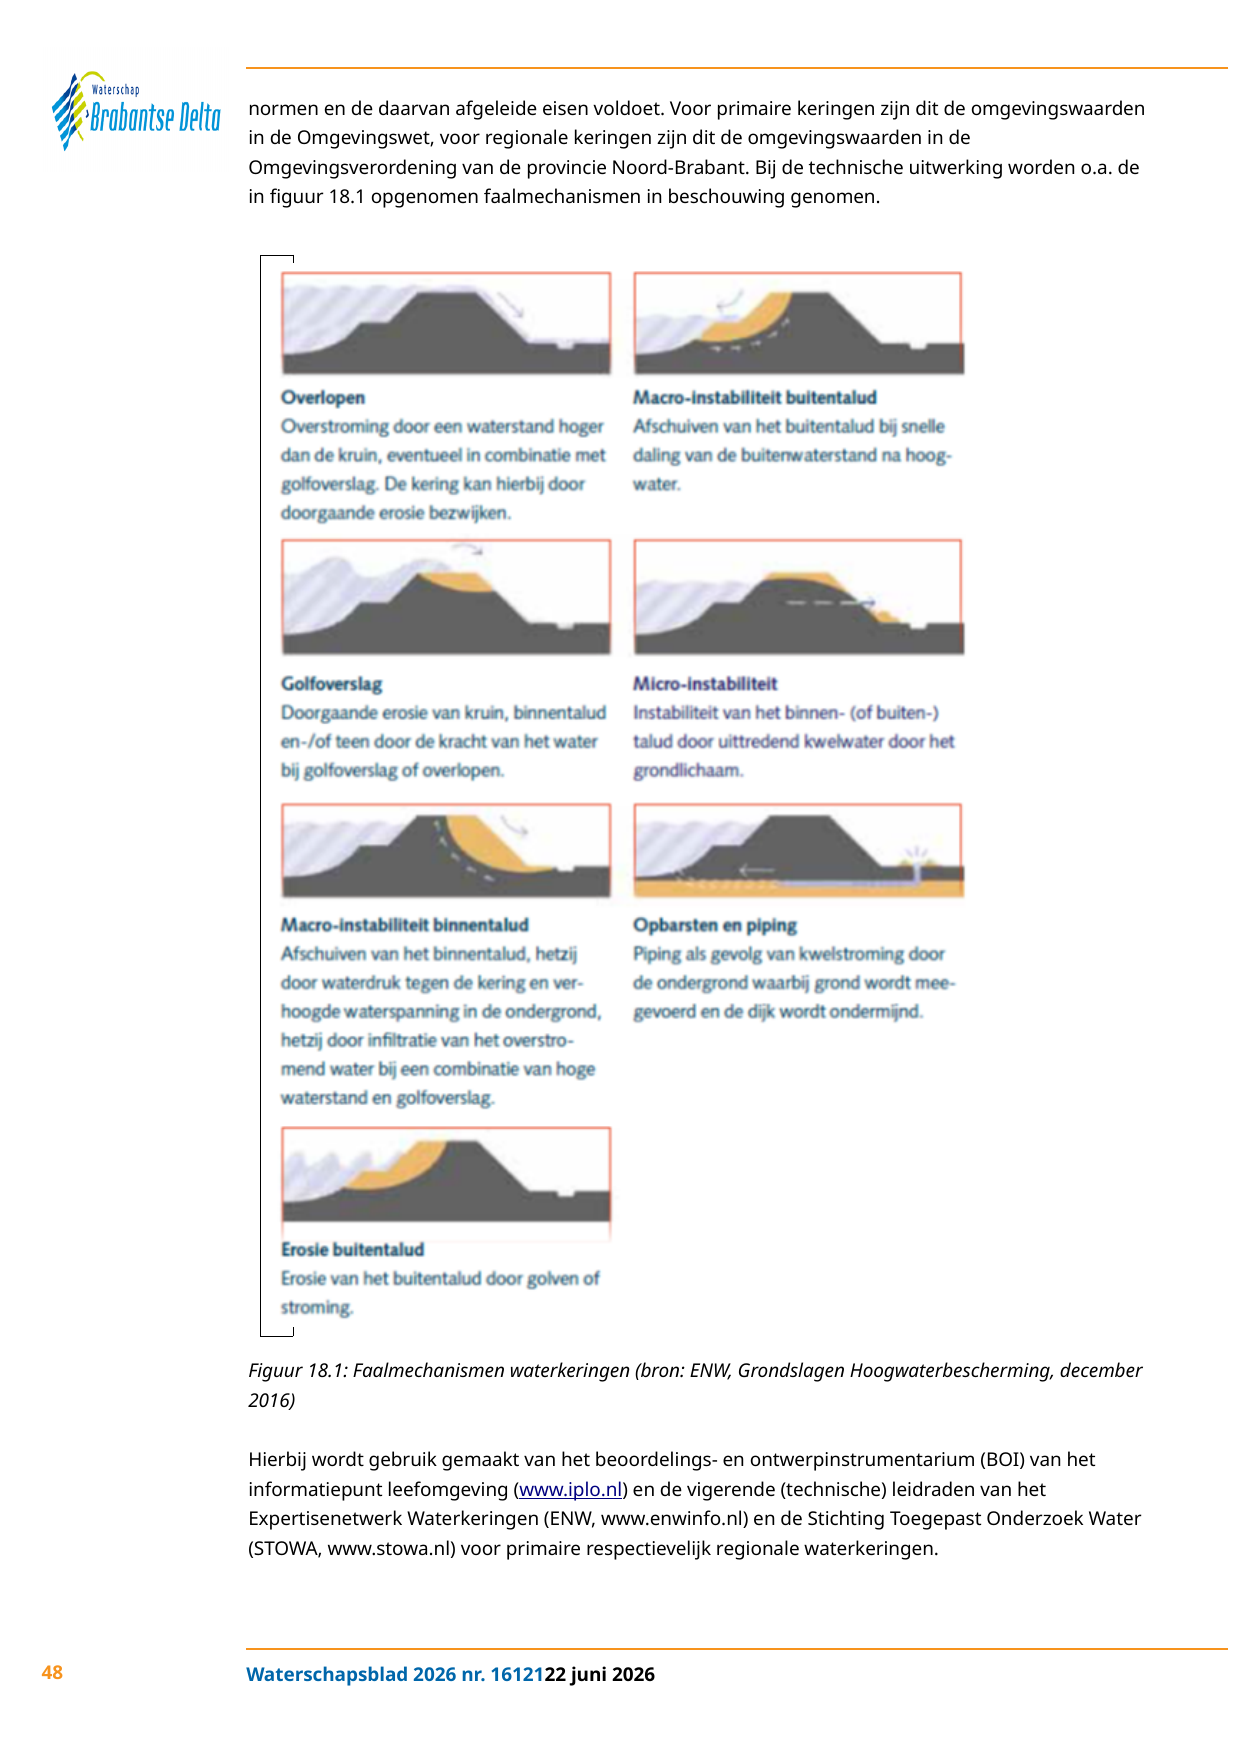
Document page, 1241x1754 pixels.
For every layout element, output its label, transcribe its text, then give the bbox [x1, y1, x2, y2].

text normen en de daarvan afgeleide eisen voldoet. Voor primaire keringen zijn dit de omgevingswaarden in de Omgevingswet, voor regionale keringen zijn dit de omgevingswaarden in de Omgevingsverordening van de provincie Noord-Brabant. Bij de technische uitwerking worden o.a. de in figuur 18.1 opgenomen faalmechanismen in beschouwing genomen. [248, 95, 1152, 209]
text Hierbij wordt gebruik gemaakt van het beoordelings- en ontwerpinstrumentarium (BOI) van het informatiepunt leefomgeving (www.iplo.nl) en de vigerende (technische) leidraden van het Expertisenetwerk Waterkeringen (ENW, www.enwinfo.nl) en de Stichting Toegepast Onderzoek Water (STOWA, www.stowa.nl) voor primaire respectievelijk regionale waterkeringen. [248, 1446, 1152, 1561]
picture [41, 47, 231, 172]
picture [268, 263, 978, 1327]
text Figuur 18.1: Faalmechanismen waterkeringen (bron: ENW, Grondslagen Hoogwaterbescherming, december 2016) [248, 1357, 1152, 1413]
